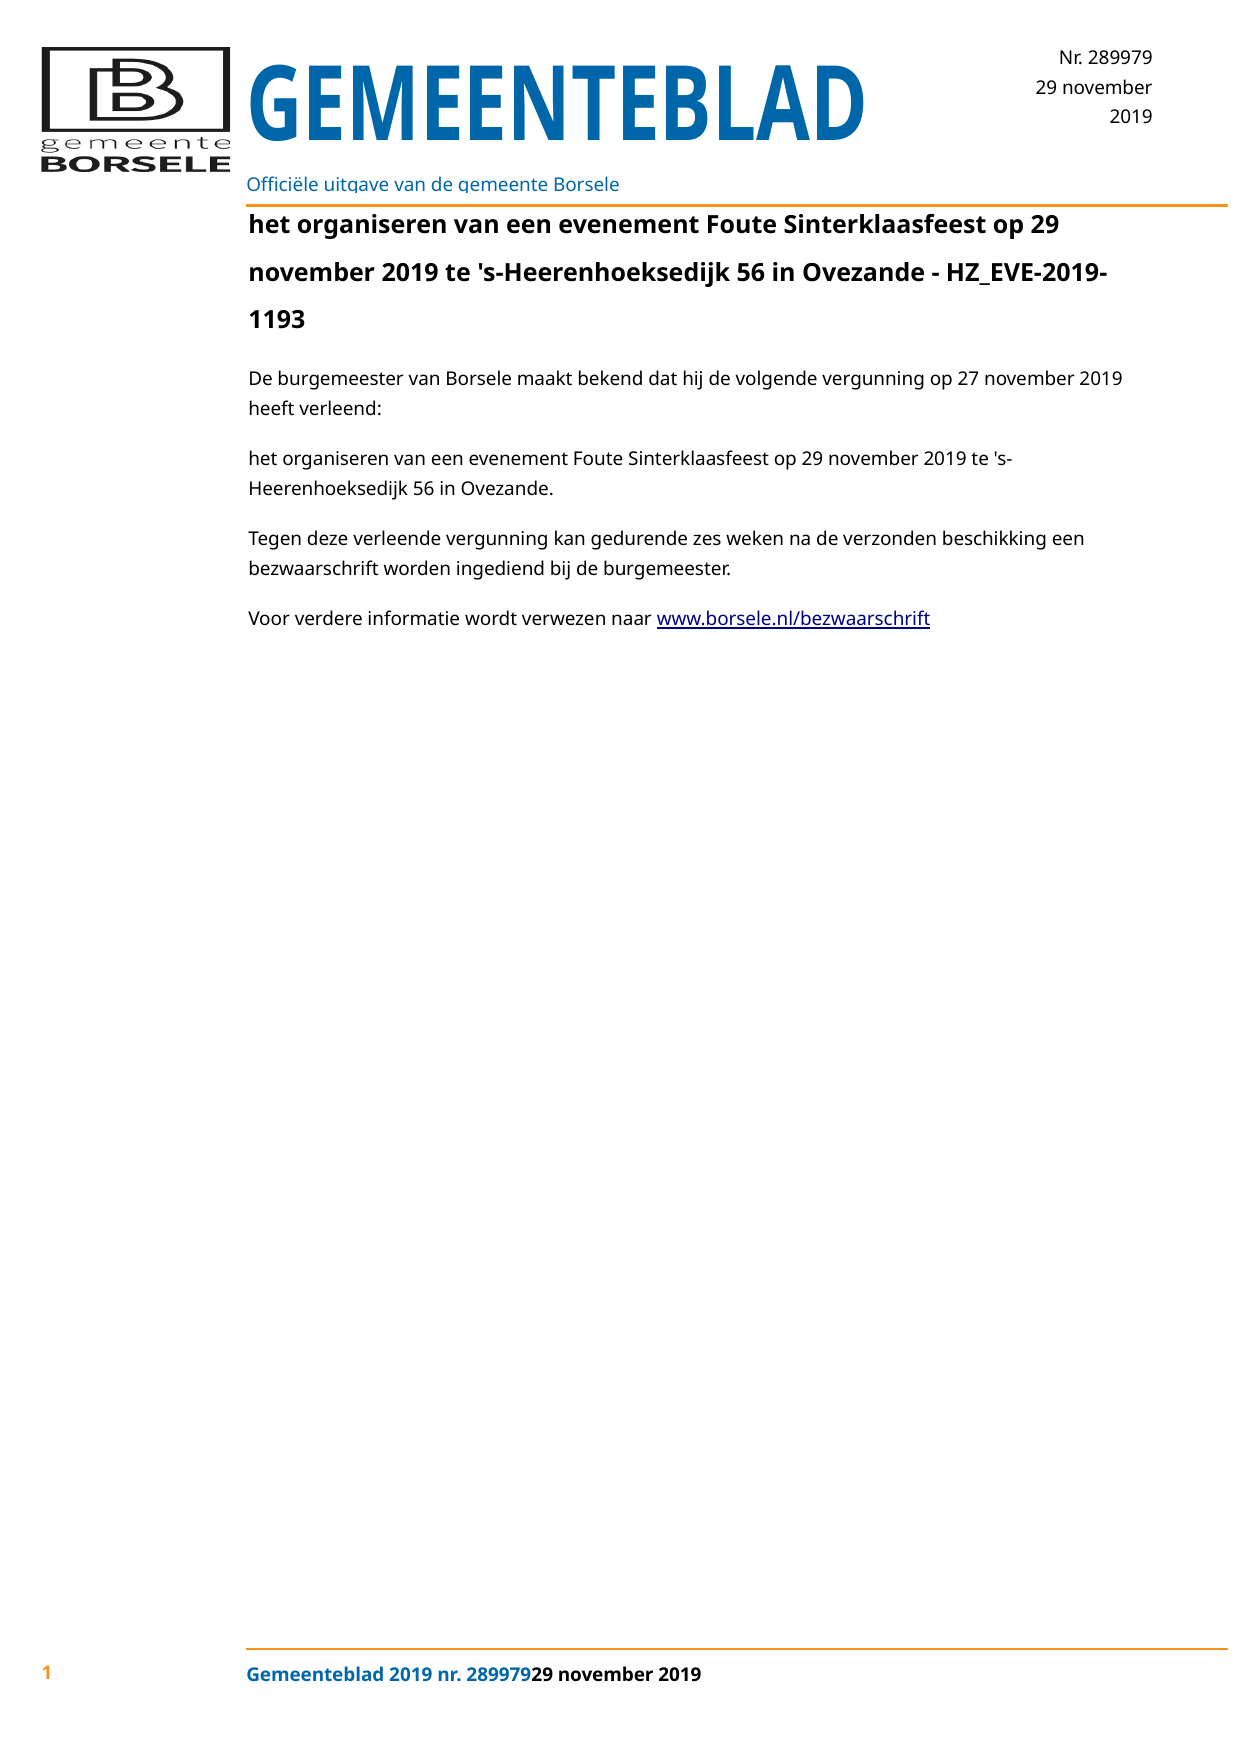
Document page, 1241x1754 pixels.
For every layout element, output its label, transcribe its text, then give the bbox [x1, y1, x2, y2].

text De burgemeester van Borsele maakt bekend dat hij de volgende vergunning op 27 november 2019 heeft verleend: [248, 366, 1152, 421]
text het organiseren van een evenement Foute Sinterklaasfeest op 29 november 2019 te 's-Heerenhoeksedijk 56 in Ovezande - HZ_EVE-2019-1193 [248, 207, 1152, 336]
text Voor verdere informatie wordt verwezen naar www.borsele.nl/bezwaarschrift [248, 606, 1152, 631]
text Tegen deze verleende vergunning kan gedurende zes weken na de verzonden beschikking een bezwaarschrift worden ingediend bij de burgemeester. [248, 526, 1152, 581]
picture [41, 47, 231, 172]
text het organiseren van een evenement Foute Sinterklaasfeest op 29 november 2019 te 's-Heerenhoeksedijk 56 in Ovezande. [248, 446, 1152, 501]
